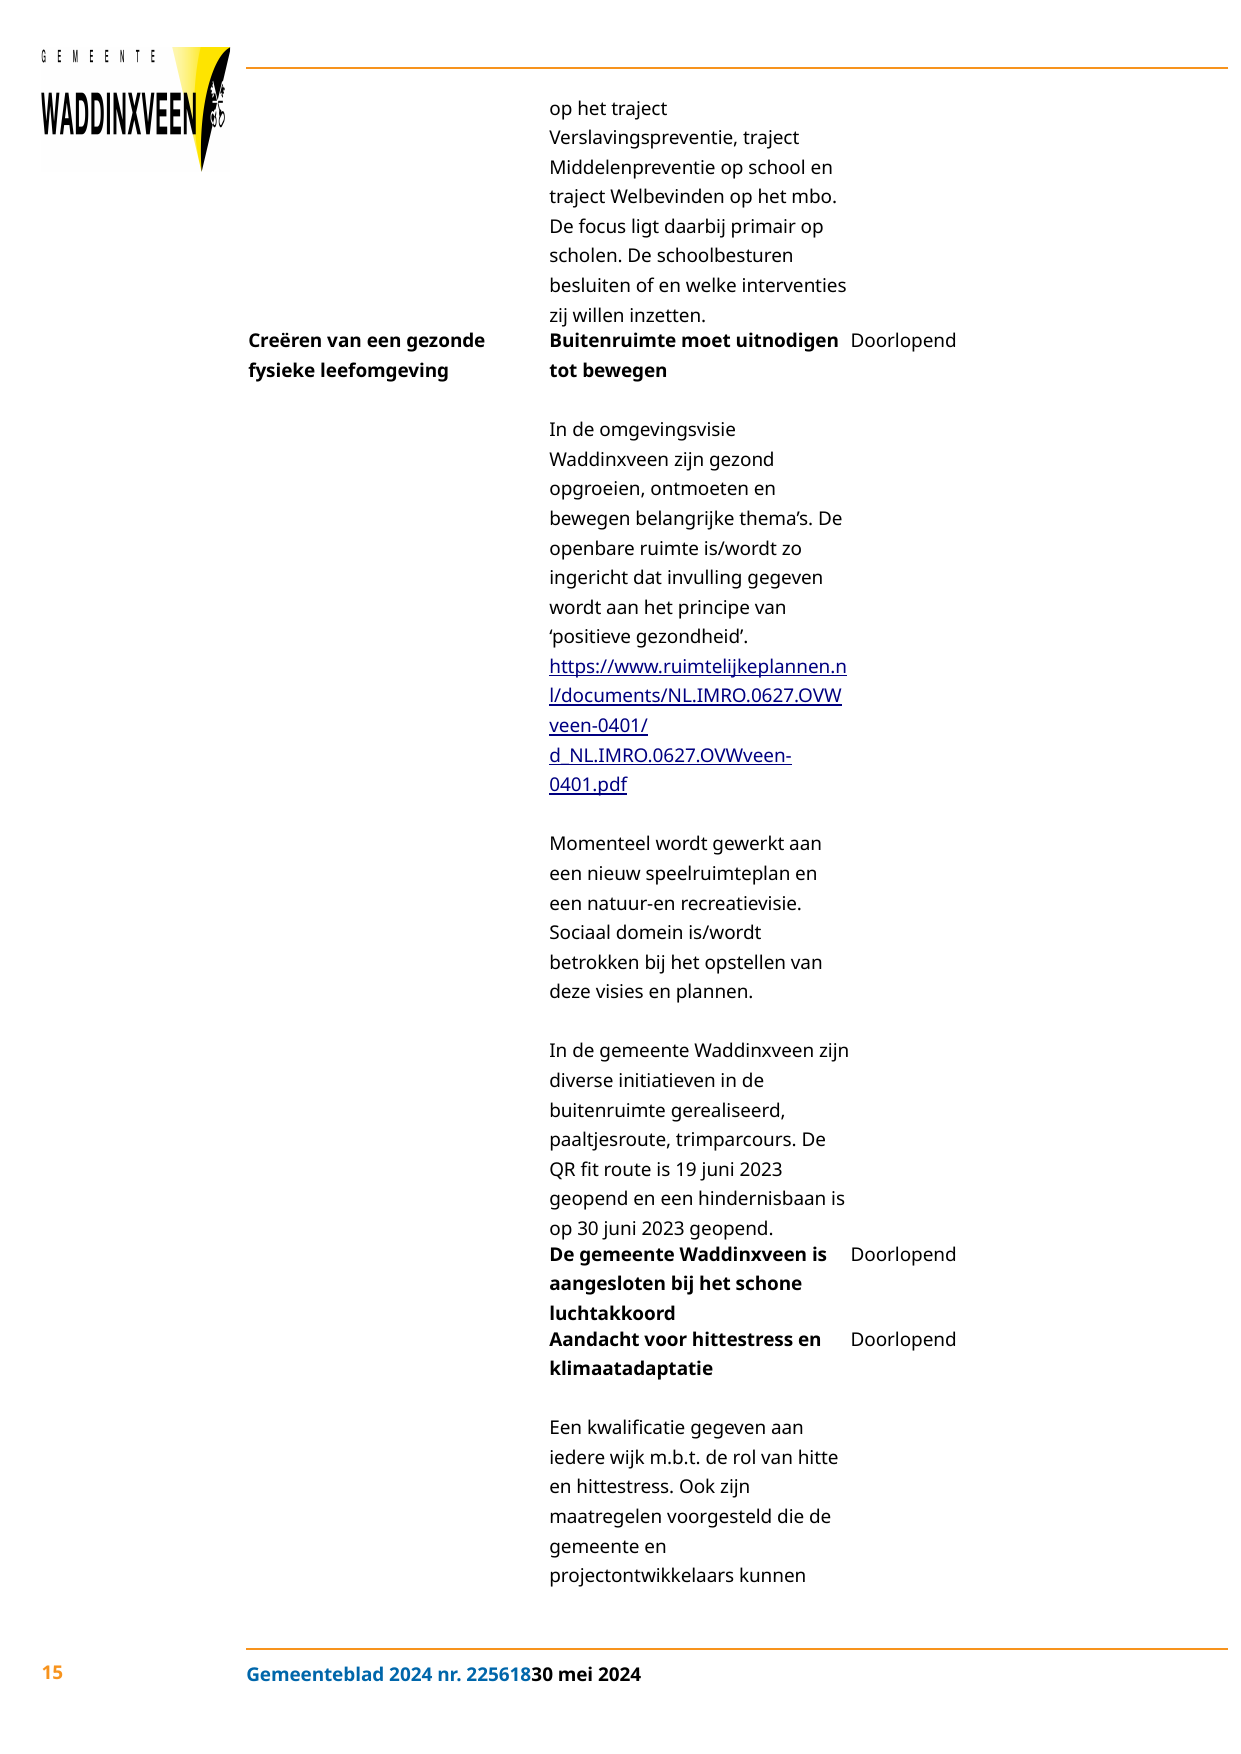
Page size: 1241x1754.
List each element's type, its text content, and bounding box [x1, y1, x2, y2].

table_cell op het traject Verslavingspreventie, traject Middelenpreventie op school en traject Welbevinden op het mbo. De focus ligt daarbij primair op scholen. De schoolbesturen besluiten of en welke interventies zij willen inzetten. [549, 95, 850, 328]
table_cell Aandacht voor hittestress en klimaatadaptatie Een kwalificatie gegeven aan iedere wijk m.b.t. de rol van hitte en hittestress. Ook zijn maatregelen voorgesteld die de gemeente en projectontwikkelaars kunnen [549, 1326, 850, 1588]
table_cell Doorlopend [850, 328, 1152, 1241]
table_cell Doorlopend [850, 1241, 1152, 1326]
table_cell [850, 95, 1152, 328]
picture [41, 47, 231, 172]
table_cell [248, 1241, 549, 1326]
table_cell Buitenruimte moet uitnodigen tot bewegen In de omgevingsvisie Waddinxveen zijn gezond opgroeien, ontmoeten en bewegen belangrijke thema’s. De openbare ruimte is/wordt zo ingericht dat invulling gegeven wordt aan het principe van ‘positieve gezondheid’. https://www.ruimtelijkeplannen.nl/documents/NL.IMRO.0627.OVWveen-0401/d_NL.IMRO.0627.OVWveen-0401.pdf Momenteel wordt gewerkt aan een nieuw speelruimteplan en een natuur-en recreatievisie. Sociaal domein is/wordt betrokken bij het opstellen van deze visies en plannen. In de gemeente Waddinxveen zijn diverse initiatieven in de buitenruimte gerealiseerd, paaltjesroute, trimparcours. De QR fit route is 19 juni 2023 geopend en een hindernisbaan is op 30 juni 2023 geopend. [549, 328, 850, 1241]
table_cell Creëren van een gezonde fysieke leefomgeving [248, 328, 549, 1241]
table_cell [248, 1326, 549, 1588]
table_cell Doorlopend [850, 1326, 1152, 1588]
table_cell De gemeente Waddinxveen is aangesloten bij het schone luchtakkoord [549, 1241, 850, 1326]
table_cell [248, 95, 549, 328]
